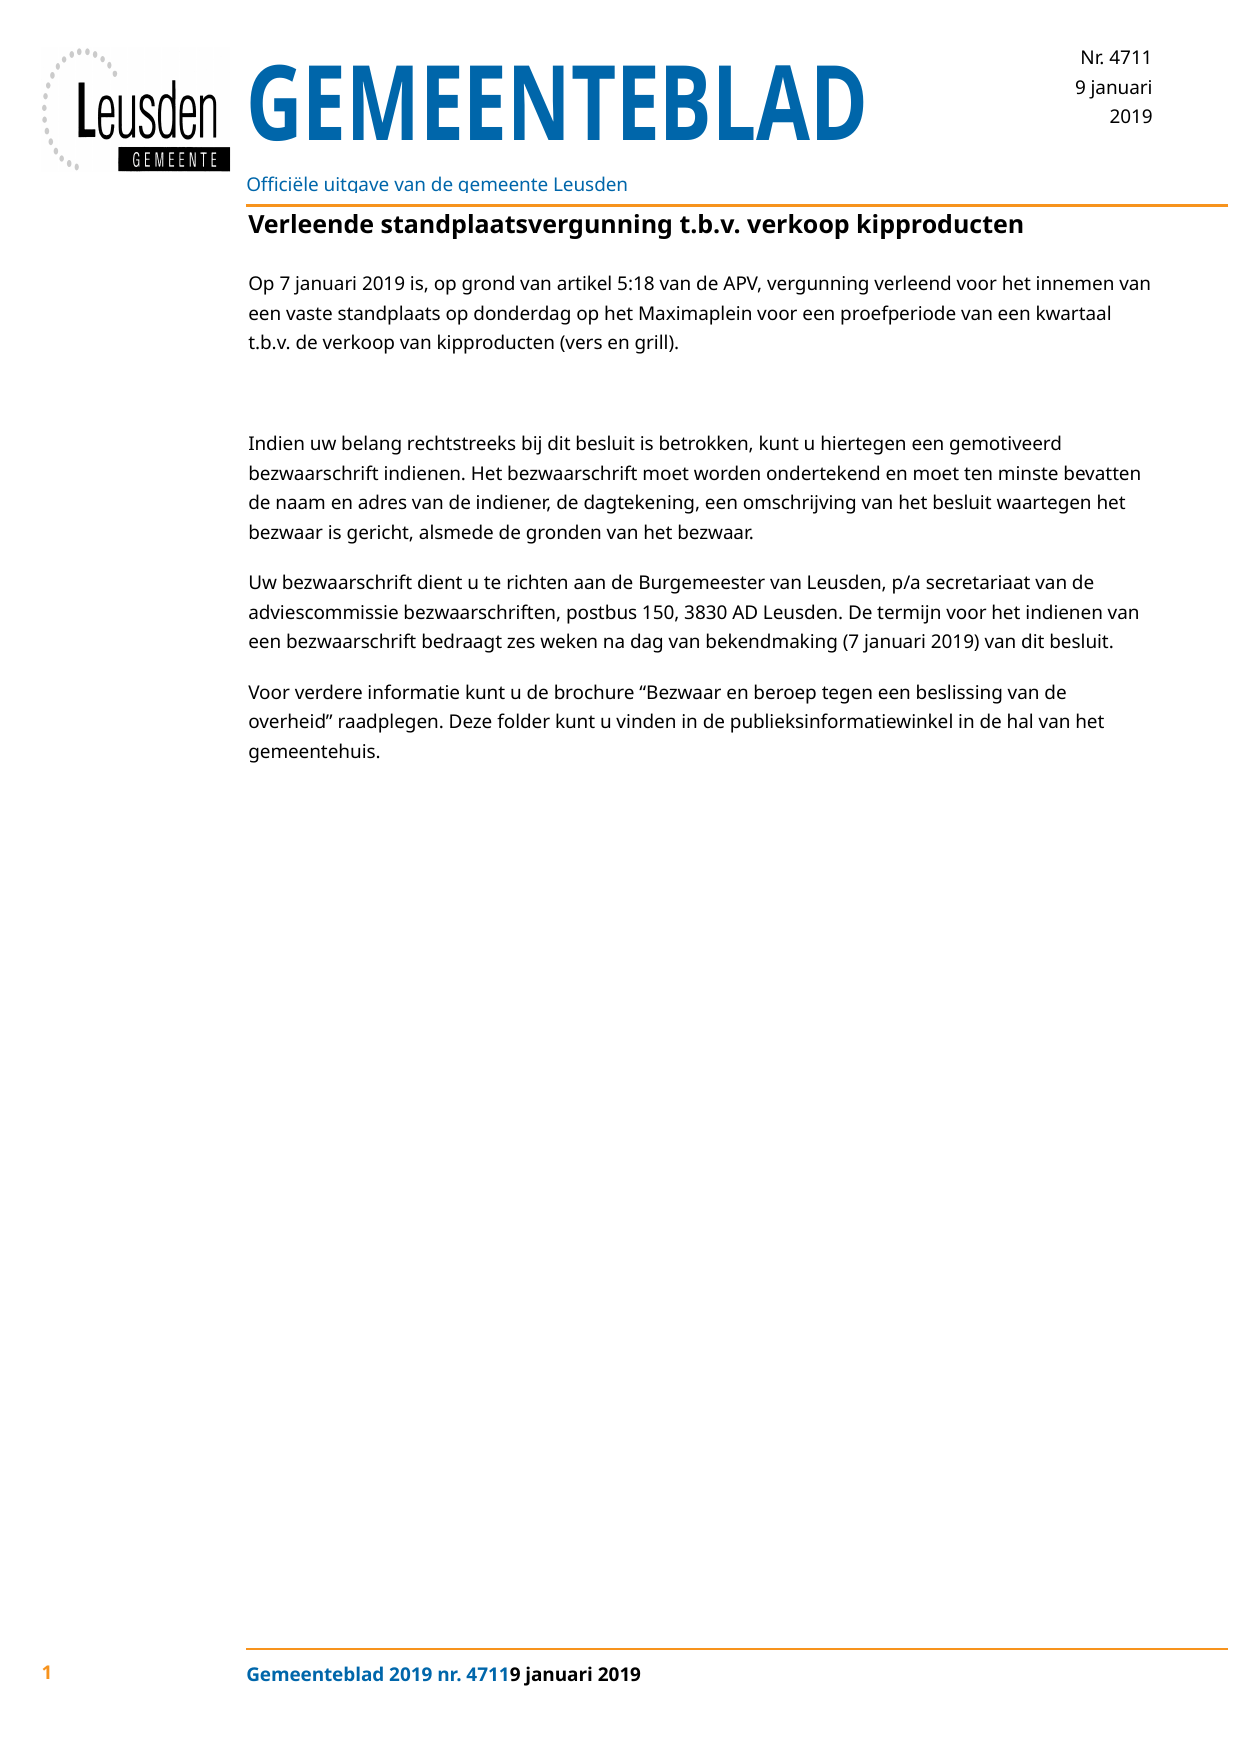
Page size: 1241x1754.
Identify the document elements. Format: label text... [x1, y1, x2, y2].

picture [41, 47, 231, 172]
text Voor verdere informatie kunt u de brochure “Bezwaar en beroep tegen een beslissing van de overheid” raadplegen. Deze folder kunt u vinden in de publieksinformatiewinkel in de hal van het gemeentehuis. [248, 679, 1152, 764]
text Indien uw belang rechtstreeks bij dit besluit is betrokken, kunt u hiertegen een gemotiveerd bezwaarschrift indienen. Het bezwaarschrift moet worden ondertekend en moet ten minste bevatten de naam en adres van de indiener, de dagtekening, een omschrijving van het besluit waartegen het bezwaar is gericht, alsmede de gronden van het bezwaar. [248, 430, 1152, 545]
text Uw bezwaarschrift dient u te richten aan de Burgemeester van Leusden, p/a secretariaat van de adviescommissie bezwaarschriften, postbus 150, 3830 AD Leusden. De termijn voor het indienen van een bezwaarschrift bedraagt zes weken na dag van bekendmaking (7 januari 2019) van dit besluit. [248, 569, 1152, 654]
text Verleende standplaatsvergunning t.b.v. verkoop kipproducten [248, 207, 1152, 241]
text Op 7 januari 2019 is, op grond van artikel 5:18 van de APV, vergunning verleend voor het innemen van een vaste standplaats op donderdag op het Maximaplein voor een proefperiode van een kwartaal t.b.v. de verkoop van kipproducten (vers en grill). [248, 270, 1152, 355]
